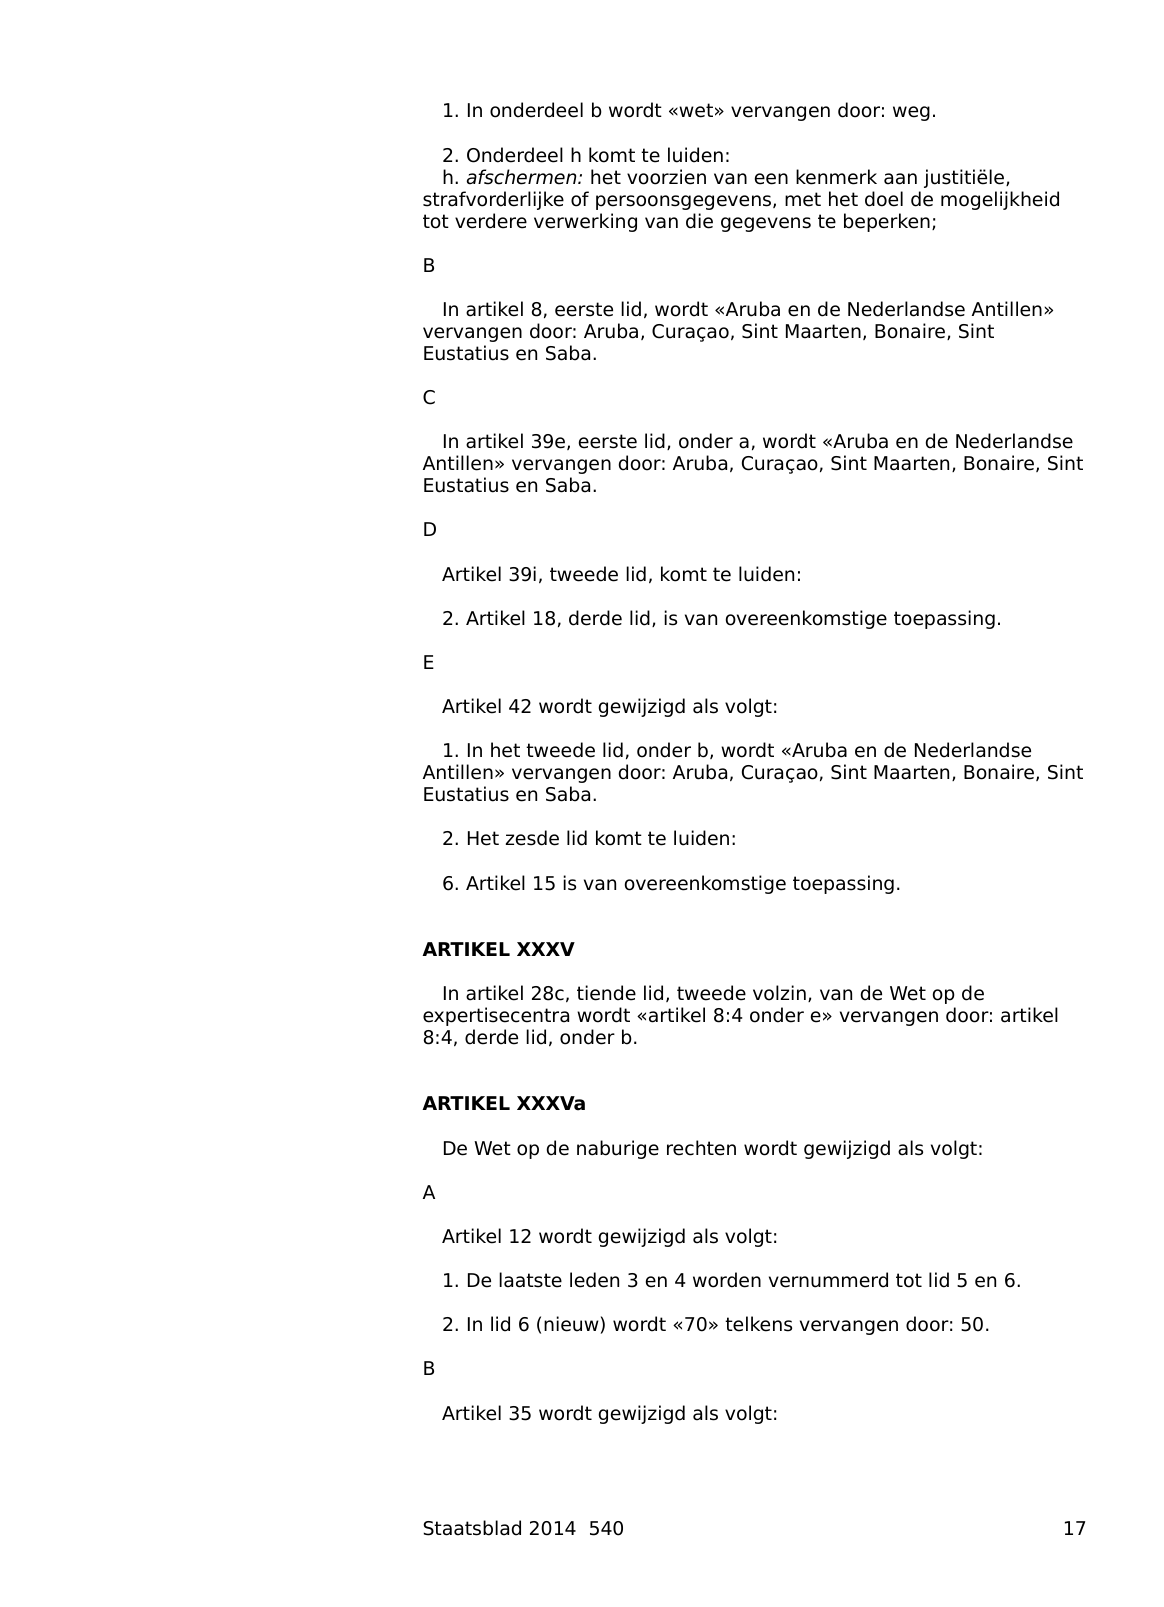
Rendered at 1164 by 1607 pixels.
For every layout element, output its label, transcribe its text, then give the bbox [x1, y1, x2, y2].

text Artikel 42 wordt gewijzigd als volgt: [422, 696, 1087, 718]
text In artikel 8, eerste lid, wordt «Aruba en de Nederlandse Antillen» vervangen door: Aruba, Curaçao, Sint Maarten, Bonaire, Sint Eustatius en Saba. [422, 299, 1087, 365]
text A [422, 1182, 1087, 1203]
subtitle ARTIKEL XXXVa [422, 1093, 1087, 1115]
text Artikel 39i, tweede lid, komt te luiden: [422, 563, 1087, 585]
text In artikel 28c, tiende lid, tweede volzin, van de Wet op de expertisecentra wordt «artikel 8:4 onder e» vervangen door: artikel 8:4, derde lid, onder b. [422, 983, 1087, 1049]
text Artikel 12 wordt gewijzigd als volgt: [422, 1226, 1087, 1248]
text In artikel 39e, eerste lid, onder a, wordt «Aruba en de Nederlandse Antillen» vervangen door: Aruba, Curaçao, Sint Maarten, Bonaire, Sint Eustatius en Saba. [422, 431, 1087, 497]
text D [422, 519, 1087, 541]
text Artikel 35 wordt gewijzigd als volgt: [422, 1402, 1087, 1424]
subtitle ARTIKEL XXXV [422, 939, 1087, 961]
text 2. Onderdeel h komt te luiden: [422, 144, 1087, 167]
text C [422, 387, 1087, 409]
text 2. Het zesde lid komt te luiden: [422, 828, 1087, 850]
text E [422, 652, 1087, 674]
text B [422, 1358, 1087, 1380]
text De Wet op de naburige rechten wordt gewijzigd als volgt: [422, 1137, 1087, 1159]
text 1. In onderdeel b wordt «wet» vervangen door: weg. [422, 100, 1087, 122]
text 2. Artikel 18, derde lid, is van overeenkomstige toepassing. [422, 608, 1087, 629]
text h. afschermen: het voorzien van een kenmerk aan justitiële, strafvorderlijke of persoonsgegevens, met het doel de mogelijkheid tot verdere verwerking van die gegevens te beperken; [422, 167, 1087, 232]
text B [422, 255, 1087, 277]
text 6. Artikel 15 is van overeenkomstige toepassing. [422, 872, 1087, 894]
text 2. In lid 6 (nieuw) wordt «70» telkens vervangen door: 50. [422, 1314, 1087, 1336]
text 1. De laatste leden 3 en 4 worden vernummerd tot lid 5 en 6. [422, 1270, 1087, 1292]
text 1. In het tweede lid, onder b, wordt «Aruba en de Nederlandse Antillen» vervangen door: Aruba, Curaçao, Sint Maarten, Bonaire, Sint Eustatius en Saba. [422, 740, 1087, 806]
